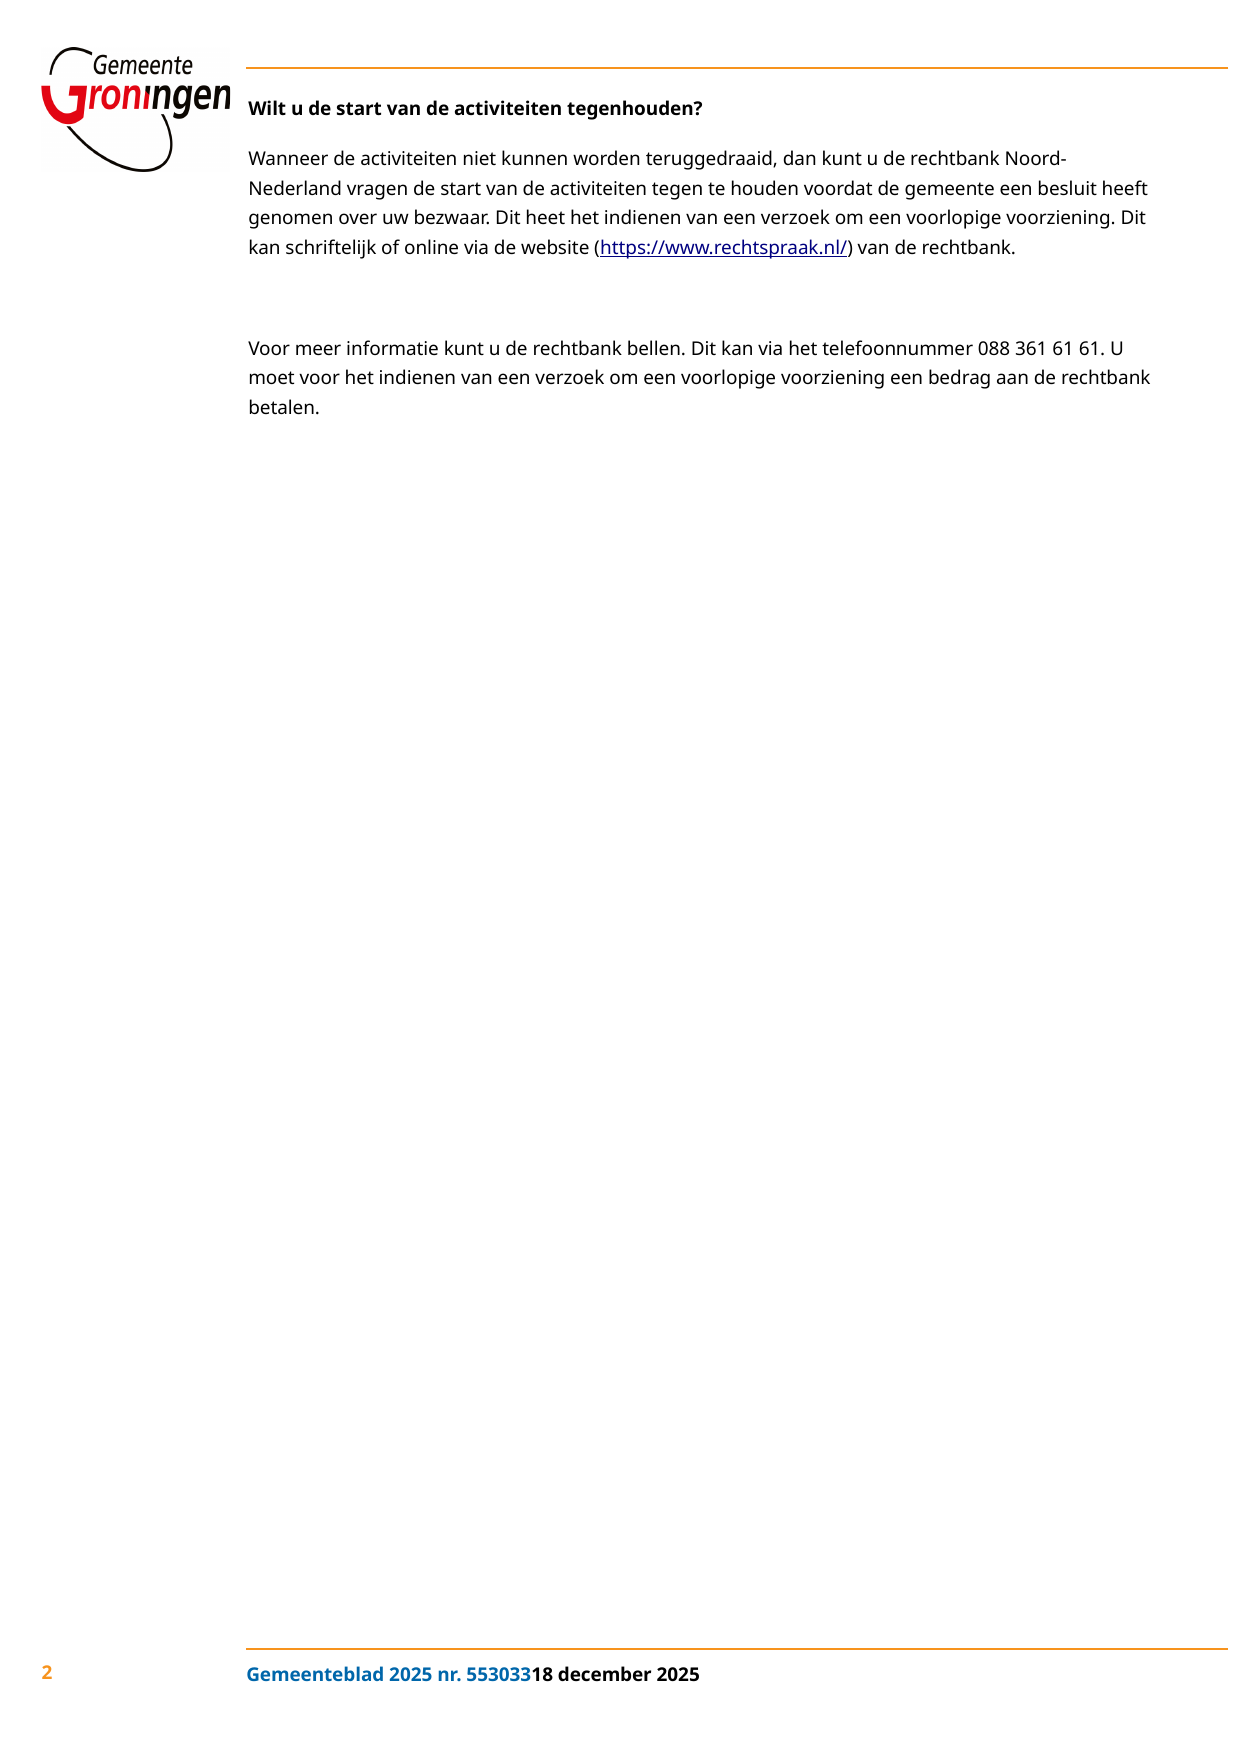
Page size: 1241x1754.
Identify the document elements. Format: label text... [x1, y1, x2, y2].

text Wanneer de activiteiten niet kunnen worden teruggedraaid, dan kunt u de rechtbank Noord-Nederland vragen de start van de activiteiten tegen te houden voordat de gemeente een besluit heeft genomen over uw bezwaar. Dit heet het indienen van een verzoek om een voorlopige voorziening. Dit kan schriftelijk of online via de website (https://www.rechtspraak.nl/) van de rechtbank. [248, 145, 1152, 260]
text Voor meer informatie kunt u de rechtbank bellen. Dit kan via het telefoonnummer 088 361 61 61. U moet voor het indienen van een verzoek om een voorlopige voorziening een bedrag aan de rechtbank betalen. [248, 335, 1152, 420]
picture [41, 47, 231, 172]
text Wilt u de start van de activiteiten tegenhouden? [248, 95, 1152, 121]
